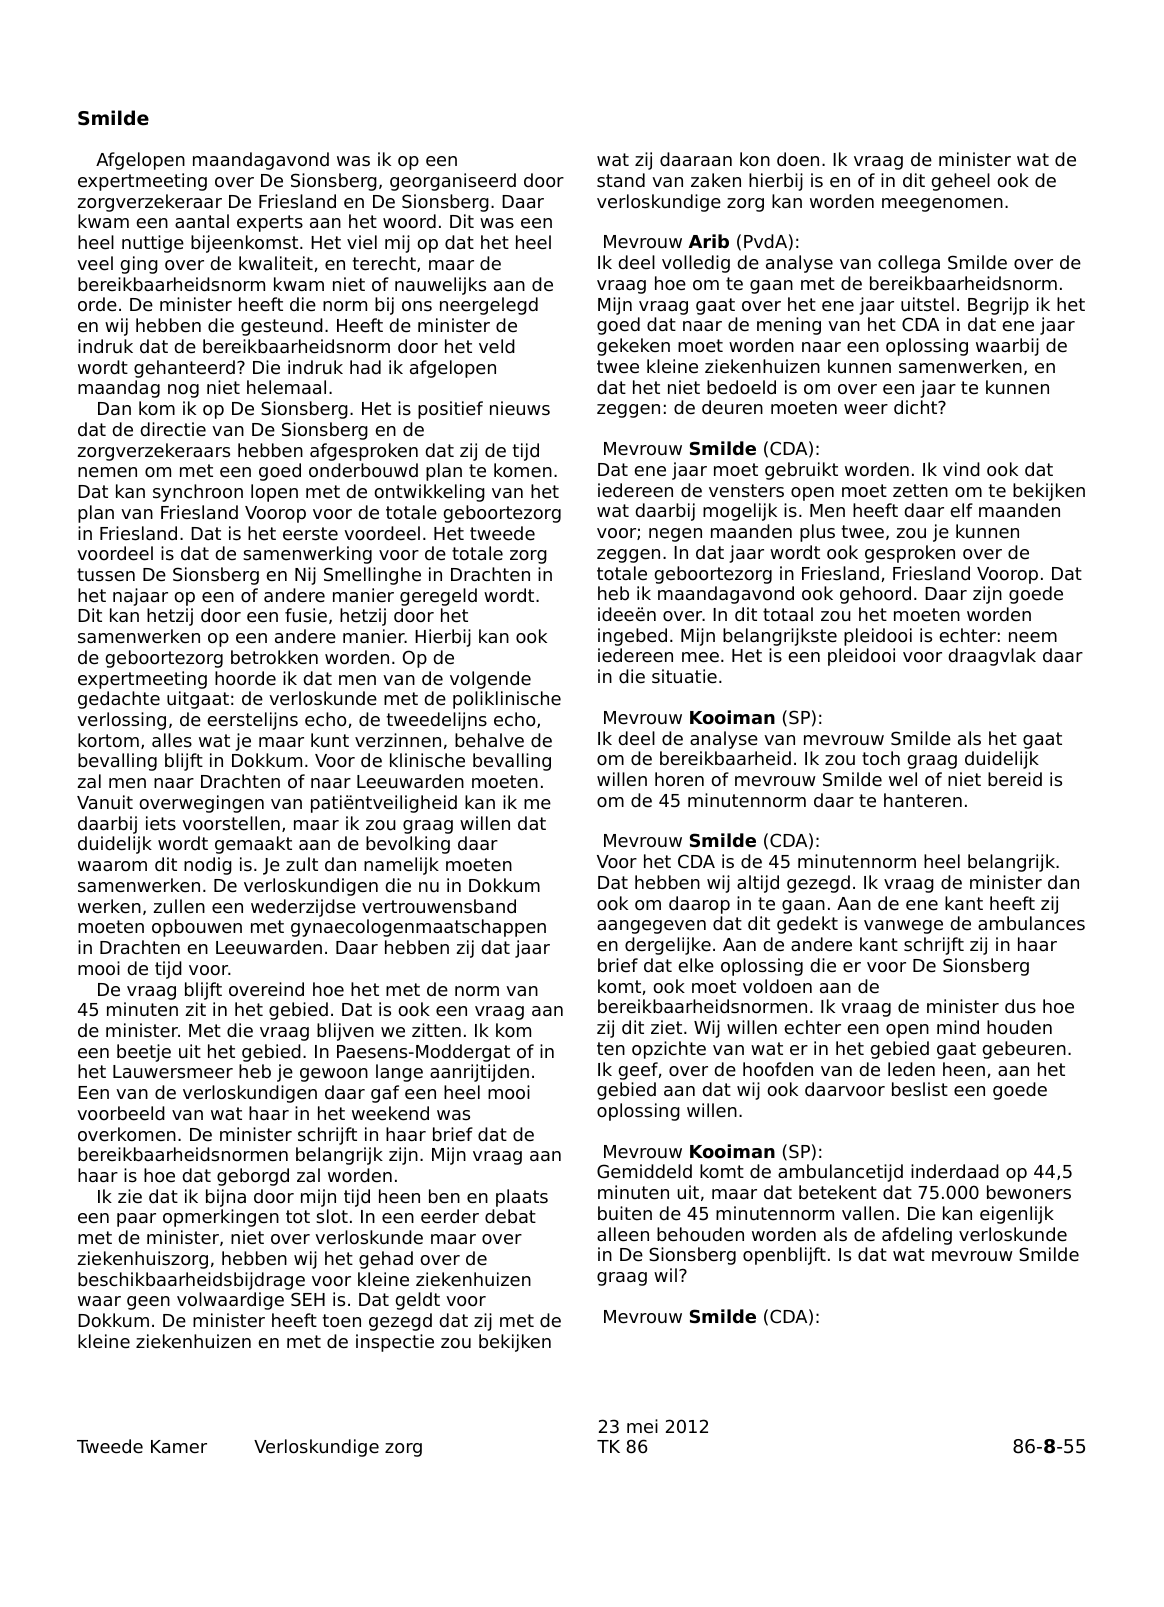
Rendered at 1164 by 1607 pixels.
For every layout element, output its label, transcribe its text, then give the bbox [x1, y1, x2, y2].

text Ik deel de analyse van mevrouw Smilde als het gaat om de bereikbaarheid. Ik zou toch graag duidelijk willen horen of mevrouw Smilde wel of niet bereid is om de 45 minutennorm daar te hanteren. [596, 728, 1087, 811]
text Mevrouw Kooiman (SP): [596, 708, 1087, 728]
text Dat ene jaar moet gebruikt worden. Ik vind ook dat iedereen de vensters open moet zetten om te bekijken wat daarbij mogelijk is. Men heeft daar elf maanden voor; negen maanden plus twee, zou je kunnen zeggen. In dat jaar wordt ook gesproken over de totale geboortezorg in Friesland, Friesland Voorop. Dat heb ik maandagavond ook gehoord. Daar zijn goede ideeën over. In dit totaal zou het moeten worden ingebed. Mijn belangrijkste pleidooi is echter: neem iedereen mee. Het is een pleidooi voor draagvlak daar in die situatie. [596, 460, 1087, 688]
text wat zij daaraan kon doen. Ik vraag de minister wat de stand van zaken hierbij is en of in dit geheel ook de verloskundige zorg kan worden meegenomen. [596, 150, 1087, 212]
text Mevrouw Kooiman (SP): [596, 1142, 1087, 1162]
text Voor het CDA is de 45 minutennorm heel belangrijk. Dat hebben wij altijd gezegd. Ik vraag de minister dan ook om daarop in te gaan. Aan de ene kant heeft zij aangegeven dat dit gedekt is vanwege de ambulances en dergelijke. Aan de andere kant schrijft zij in haar brief dat elke oplossing die er voor De Sionsberg komt, ook moet voldoen aan de bereikbaarheidsnormen. Ik vraag de minister dus hoe zij dit ziet. Wij willen echter een open mind houden ten opzichte van wat er in het gebied gaat gebeuren. Ik geef, over de hoofden van de leden heen, aan het gebied aan dat wij ook daarvoor beslist een goede oplossing willen. [596, 852, 1087, 1122]
text Ik zie dat ik bijna door mijn tijd heen ben en plaats een paar opmerkingen tot slot. In een eerder debat met de minister, niet over verloskunde maar over ziekenhuiszorg, hebben wij het gehad over de beschikbaarheidsbijdrage voor kleine ziekenhuizen waar geen volwaardige SEH is. Dat geldt voor Dokkum. De minister heeft toen gezegd dat zij met de kleine ziekenhuizen en met de inspectie zou bekijken [77, 1187, 567, 1352]
text Mevrouw Smilde (CDA): [596, 1307, 1087, 1327]
text Mevrouw Arib (PvdA): [596, 232, 1087, 253]
text Ik deel volledig de analyse van collega Smilde over de vraag hoe om te gaan met de bereikbaarheidsnorm. Mijn vraag gaat over het ene jaar uitstel. Begrijp ik het goed dat naar de mening van het CDA in dat ene jaar gekeken moet worden naar een oplossing waarbij de twee kleine ziekenhuizen kunnen samenwerken, en dat het niet bedoeld is om over een jaar te kunnen zeggen: de deuren moeten weer dicht? [596, 253, 1087, 419]
text Gemiddeld komt de ambulancetijd inderdaad op 44,5 minuten uit, maar dat betekent dat 75.000 bewoners buiten de 45 minutennorm vallen. Die kan eigenlijk alleen behouden worden als de afdeling verloskunde in De Sionsberg openblijft. Is dat wat mevrouw Smilde graag wil? [596, 1162, 1087, 1287]
text De vraag blijft overeind hoe het met de norm van 45 minuten zit in het gebied. Dat is ook een vraag aan de minister. Met die vraag blijven we zitten. Ik kom een beetje uit het gebied. In Paesens-Moddergat of in het Lauwersmeer heb je gewoon lange aanrijtijden. Een van de verloskundigen daar gaf een heel mooi voorbeeld van wat haar in het weekend was overkomen. De minister schrijft in haar brief dat de bereikbaarheidsnormen belangrijk zijn. Mijn vraag aan haar is hoe dat geborgd zal worden. [77, 979, 567, 1187]
text Afgelopen maandagavond was ik op een expertmeeting over De Sionsberg, georganiseerd door zorgverzekeraar De Friesland en De Sionsberg. Daar kwam een aantal experts aan het woord. Dit was een heel nuttige bijeenkomst. Het viel mij op dat het heel veel ging over de kwaliteit, en terecht, maar de bereikbaarheidsnorm kwam niet of nauwelijks aan de orde. De minister heeft die norm bij ons neergelegd en wij hebben die gesteund. Heeft de minister de indruk dat de bereikbaarheidsnorm door het veld wordt gehanteerd? Die indruk had ik afgelopen maandag nog niet helemaal. [77, 150, 567, 399]
text Mevrouw Smilde (CDA): [596, 439, 1087, 460]
text Dan kom ik op De Sionsberg. Het is positief nieuws dat de directie van De Sionsberg en de zorgverzekeraars hebben afgesproken dat zij de tijd nemen om met een goed onderbouwd plan te komen. Dat kan synchroon lopen met de ontwikkeling van het plan van Friesland Voorop voor de totale geboortezorg in Friesland. Dat is het eerste voordeel. Het tweede voordeel is dat de samenwerking voor de totale zorg tussen De Sionsberg en Nij Smellinghe in Drachten in het najaar op een of andere manier geregeld wordt. Dit kan hetzij door een fusie, hetzij door het samenwerken op een andere manier. Hierbij kan ook de geboortezorg betrokken worden. Op de expertmeeting hoorde ik dat men van de volgende gedachte uitgaat: de verloskunde met de poliklinische verlossing, de eerstelijns echo, de tweedelijns echo, kortom, alles wat je maar kunt verzinnen, behalve de bevalling blijft in Dokkum. Voor de klinische bevalling zal men naar Drachten of naar Leeuwarden moeten. Vanuit overwegingen van patiëntveiligheid kan ik me daarbij iets voorstellen, maar ik zou graag willen dat duidelijk wordt gemaakt aan de bevolking daar waarom dit nodig is. Je zult dan namelijk moeten samenwerken. De verloskundigen die nu in Dokkum werken, zullen een wederzijdse vertrouwensband moeten opbouwen met gynaecologenmaatschappen in Drachten en Leeuwarden. Daar hebben zij dat jaar mooi de tijd voor. [77, 399, 567, 979]
text Mevrouw Smilde (CDA): [596, 831, 1087, 852]
